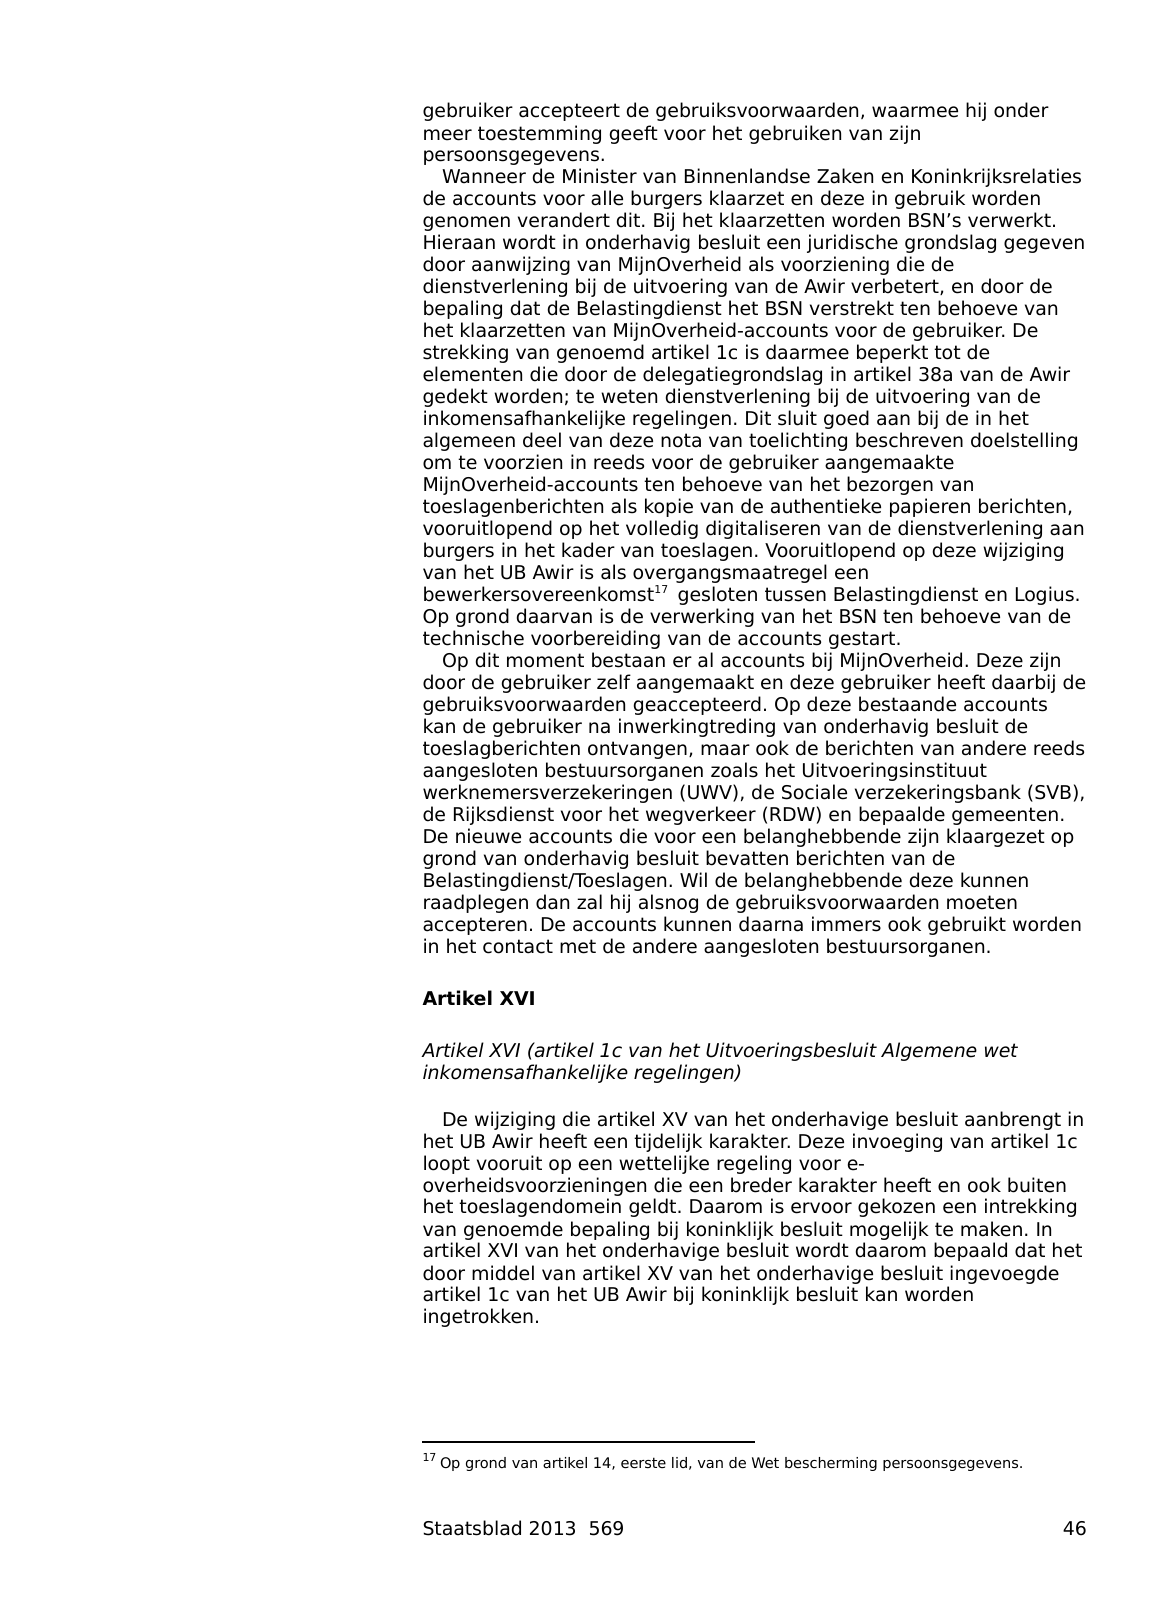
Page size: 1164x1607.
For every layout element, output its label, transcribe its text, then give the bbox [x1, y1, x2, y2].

text Op dit moment bestaan er al accounts bij MijnOverheid. Deze zijn door de gebruiker zelf aangemaakt en deze gebruiker heeft daarbij de gebruiksvoorwaarden geaccepteerd. Op deze bestaande accounts kan de gebruiker na inwerkingtreding van onderhavig besluit de toeslagberichten ontvangen, maar ook de berichten van andere reeds aangesloten bestuursorganen zoals het Uitvoeringsinstituut werknemersverzekeringen (UWV), de Sociale verzekeringsbank (SVB), de Rijksdienst voor het wegverkeer (RDW) en bepaalde gemeenten. De nieuwe accounts die voor een belanghebbende zijn klaargezet op grond van onderhavig besluit bevatten berichten van de Belastingdienst/Toeslagen. Wil de belanghebbende deze kunnen raadplegen dan zal hij alsnog de gebruiksvoorwaarden moeten accepteren. De accounts kunnen daarna immers ook gebruikt worden in het contact met de andere aangesloten bestuursorganen. [422, 650, 1087, 958]
text gebruiker accepteert de gebruiksvoorwaarden, waarmee hij onder meer toestemming geeft voor het gebruiken van zijn persoonsgegevens. [422, 100, 1087, 166]
text De wijziging die artikel XV van het onderhavige besluit aanbrengt in het UB Awir heeft een tijdelijk karakter. Deze invoeging van artikel 1c loopt vooruit op een wettelijke regeling voor e-overheidsvoorzieningen die een breder karakter heeft en ook buiten het toeslagendomein geldt. Daarom is ervoor gekozen een intrekking van genoemde bepaling bij koninklijk besluit mogelijk te maken. In artikel XVI van het onderhavige besluit wordt daarom bepaald dat het door middel van artikel XV van het onderhavige besluit ingevoegde artikel 1c van het UB Awir bij koninklijk besluit kan worden ingetrokken. [422, 1108, 1087, 1328]
subtitle Artikel XVI (artikel 1c van het Uitvoeringsbesluit Algemene wet inkomensafhankelijke regelingen) [422, 1039, 1087, 1083]
text Wanneer de Minister van Binnenlandse Zaken en Koninkrijksrelaties de accounts voor alle burgers klaarzet en deze in gebruik worden genomen verandert dit. Bij het klaarzetten worden BSN’s verwerkt. Hieraan wordt in onderhavig besluit een juridische grondslag gegeven door aanwijzing van MijnOverheid als voorziening die de dienstverlening bij de uitvoering van de Awir verbetert, en door de bepaling dat de Belastingdienst het BSN verstrekt ten behoeve van het klaarzetten van MijnOverheid-accounts voor de gebruiker. De strekking van genoemd artikel 1c is daarmee beperkt tot de elementen die door de delegatiegrondslag in artikel 38a van de Awir gedekt worden; te weten dienstverlening bij de uitvoering van de inkomensafhankelijke regelingen. Dit sluit goed aan bij de in het algemeen deel van deze nota van toelichting beschreven doelstelling om te voorzien in reeds voor de gebruiker aangemaakte MijnOverheid-accounts ten behoeve van het bezorgen van toeslagenberichten als kopie van de authentieke papieren berichten, vooruitlopend op het volledig digitaliseren van de dienstverlening aan burgers in het kader van toeslagen. Vooruitlopend op deze wijziging van het UB Awir is als overgangsmaatregel een bewerkersovereenkomst gesloten tussen Belastingdienst en Logius. Op grond daarvan is de verwerking van het BSN ten behoeve van de technische voorbereiding van de accounts gestart. [422, 166, 1087, 650]
text Op grond van artikel 14, eerste lid, van de Wet bescherming persoonsgegevens. [422, 1451, 1087, 1473]
subtitle Artikel XVI [422, 988, 1087, 1009]
